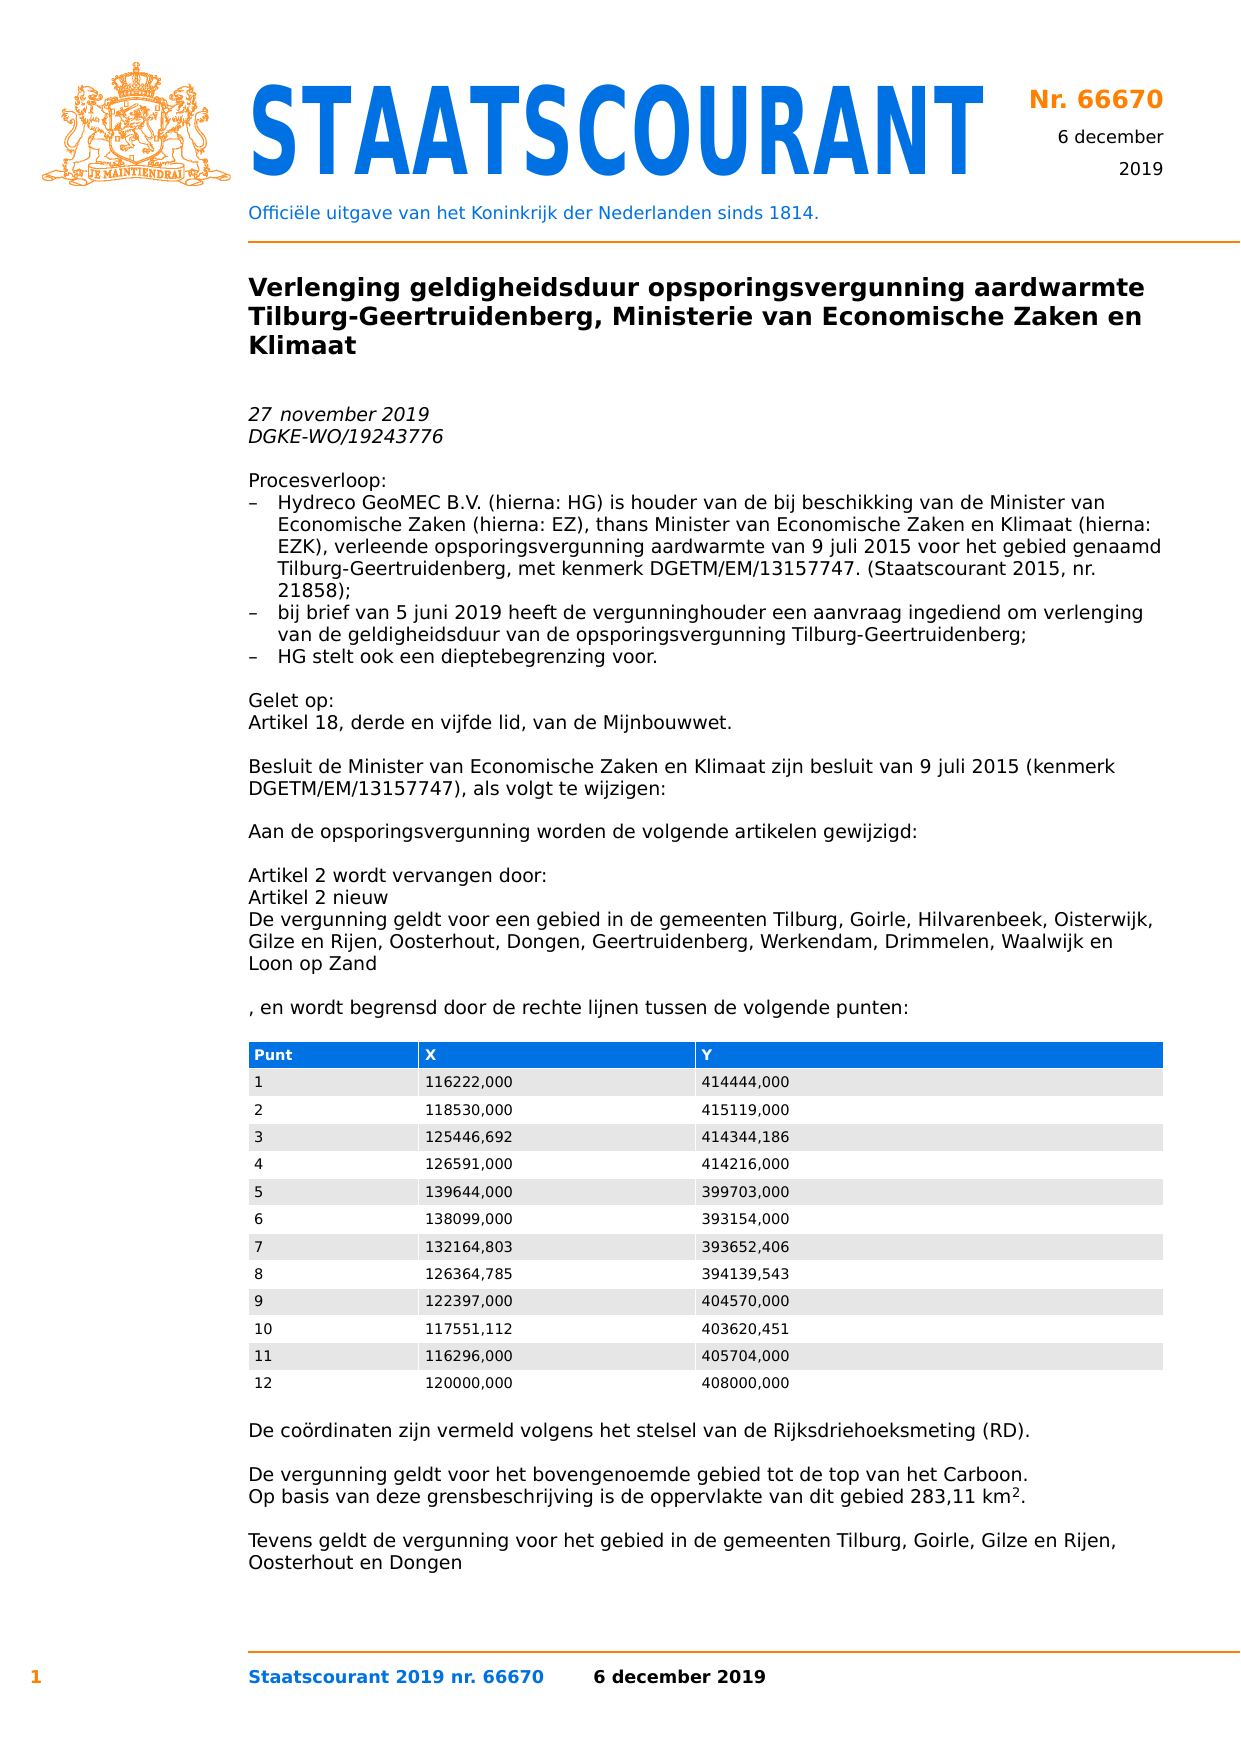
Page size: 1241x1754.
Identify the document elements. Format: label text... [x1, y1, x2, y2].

table_cell 11 [249, 1343, 418, 1370]
table_cell 118530,000 [419, 1097, 695, 1123]
text Procesverloop: [248, 470, 1163, 492]
table_cell 7 [249, 1234, 418, 1260]
table_cell 117551,112 [419, 1316, 695, 1342]
text Besluit de Minister van Economische Zaken en Klimaat zijn besluit van 9 juli 2015 (kenmerk DGETM/EM/13157747), als volgt te wijzigen: [248, 756, 1163, 799]
text – bij brief van 5 juni 2019 heeft de vergunninghouder een aanvraag ingediend om verlenging van de geldigheidsduur van de opsporingsvergunning Tilburg-Geertruidenberg; [248, 602, 1163, 646]
table_cell 4 [249, 1152, 418, 1178]
text De vergunning geldt voor een gebied in de gemeenten Tilburg, Goirle, Hilvarenbeek, Oisterwijk, Gilze en Rijen, Oosterhout, Dongen, Geertruidenberg, Werkendam, Drimmelen, Waalwijk en Loon op Zand [248, 909, 1163, 975]
text Op basis van deze grensbeschrijving is de oppervlakte van dit gebied 283,11 km2. [248, 1486, 1163, 1508]
table_cell 404570,000 [696, 1289, 1163, 1315]
text Aan de opsporingsvergunning worden de volgende artikelen gewijzigd: [248, 821, 1163, 843]
table_cell 125446,692 [419, 1124, 695, 1151]
table_cell 8 [249, 1261, 418, 1287]
table_header Nr. 66670 [998, 62, 1240, 121]
table_cell 2 [249, 1097, 418, 1123]
table_cell 414344,186 [696, 1124, 1163, 1151]
table_cell 408000,000 [696, 1371, 1163, 1397]
table_header X [419, 1042, 695, 1068]
text Gelet op: [248, 690, 1163, 712]
text Artikel 2 nieuw [248, 887, 1163, 909]
table_cell 393154,000 [696, 1206, 1163, 1233]
table_header Y [696, 1042, 1163, 1068]
table_cell 6 december [998, 121, 1240, 153]
text , en wordt begrensd door de rechte lijnen tussen de volgende punten: [248, 997, 1163, 1019]
text – Hydreco GeoMEC B.V. (hierna: HG) is houder van de bij beschikking van de Minister van Economische Zaken (hierna: EZ), thans Minister van Economische Zaken en Klimaat (hierna: EZK), verleende opsporingsvergunning aardwarmte van 9 juli 2015 voor het gebied genaamd Tilburg-Geertruidenberg, met kenmerk DGETM/EM/13157747. (Staatscourant 2015, nr. 21858); [248, 492, 1163, 602]
picture [41, 62, 231, 186]
table_cell Officiële uitgave van het Koninkrijk der Nederlanden sinds 1814. [248, 203, 1240, 241]
table_cell 126591,000 [419, 1152, 695, 1178]
table_header STAATSCOURANT [248, 62, 998, 203]
table_cell 6 [249, 1206, 418, 1233]
subtitle Verlenging geldigheidsduur opsporingsvergunning aardwarmte Tilburg-Geertruidenberg, Ministerie van Economische Zaken en Klimaat [248, 273, 1163, 361]
table_header Punt [249, 1042, 418, 1068]
text De vergunning geldt voor het bovengenoemde gebied tot de top van het Carboon. [248, 1464, 1163, 1486]
table_cell 414444,000 [696, 1069, 1163, 1096]
table_cell 414216,000 [696, 1152, 1163, 1178]
table_cell 415119,000 [696, 1097, 1163, 1123]
table_cell 122397,000 [419, 1289, 695, 1315]
table_cell 116296,000 [419, 1343, 695, 1370]
table_cell 3 [249, 1124, 418, 1151]
text De coördinaten zijn vermeld volgens het stelsel van de Rijksdriehoeksmeting (RD). [248, 1420, 1163, 1442]
text Artikel 18, derde en vijfde lid, van de Mijnbouwwet. [248, 712, 1163, 734]
text – HG stelt ook een dieptebegrenzing voor. [248, 646, 1163, 668]
table_cell 116222,000 [419, 1069, 695, 1096]
table_cell 132164,803 [419, 1234, 695, 1260]
table_cell 12 [249, 1371, 418, 1397]
table_cell 5 [249, 1179, 418, 1205]
table_cell 399703,000 [696, 1179, 1163, 1205]
table_cell 120000,000 [419, 1371, 695, 1397]
text Artikel 2 wordt vervangen door: [248, 865, 1163, 887]
text Tevens geldt de vergunning voor het gebied in de gemeenten Tilburg, Goirle, Gilze en Rijen, Oosterhout en Dongen [248, 1530, 1163, 1574]
table_cell 405704,000 [696, 1343, 1163, 1370]
table_cell 1 [249, 1069, 418, 1096]
table_cell 10 [249, 1316, 418, 1342]
text DGKE-WO/19243776 [248, 426, 1163, 448]
table_cell 403620,451 [696, 1316, 1163, 1342]
table_cell 2019 [998, 153, 1240, 203]
table_cell 138099,000 [419, 1206, 695, 1233]
table_cell 126364,785 [419, 1261, 695, 1287]
table_cell 9 [249, 1289, 418, 1315]
table_cell 394139,543 [696, 1261, 1163, 1287]
table_cell 139644,000 [419, 1179, 695, 1205]
table_header [25, 62, 248, 241]
text 27 november 2019 [248, 404, 1163, 426]
table_cell 393652,406 [696, 1234, 1163, 1260]
